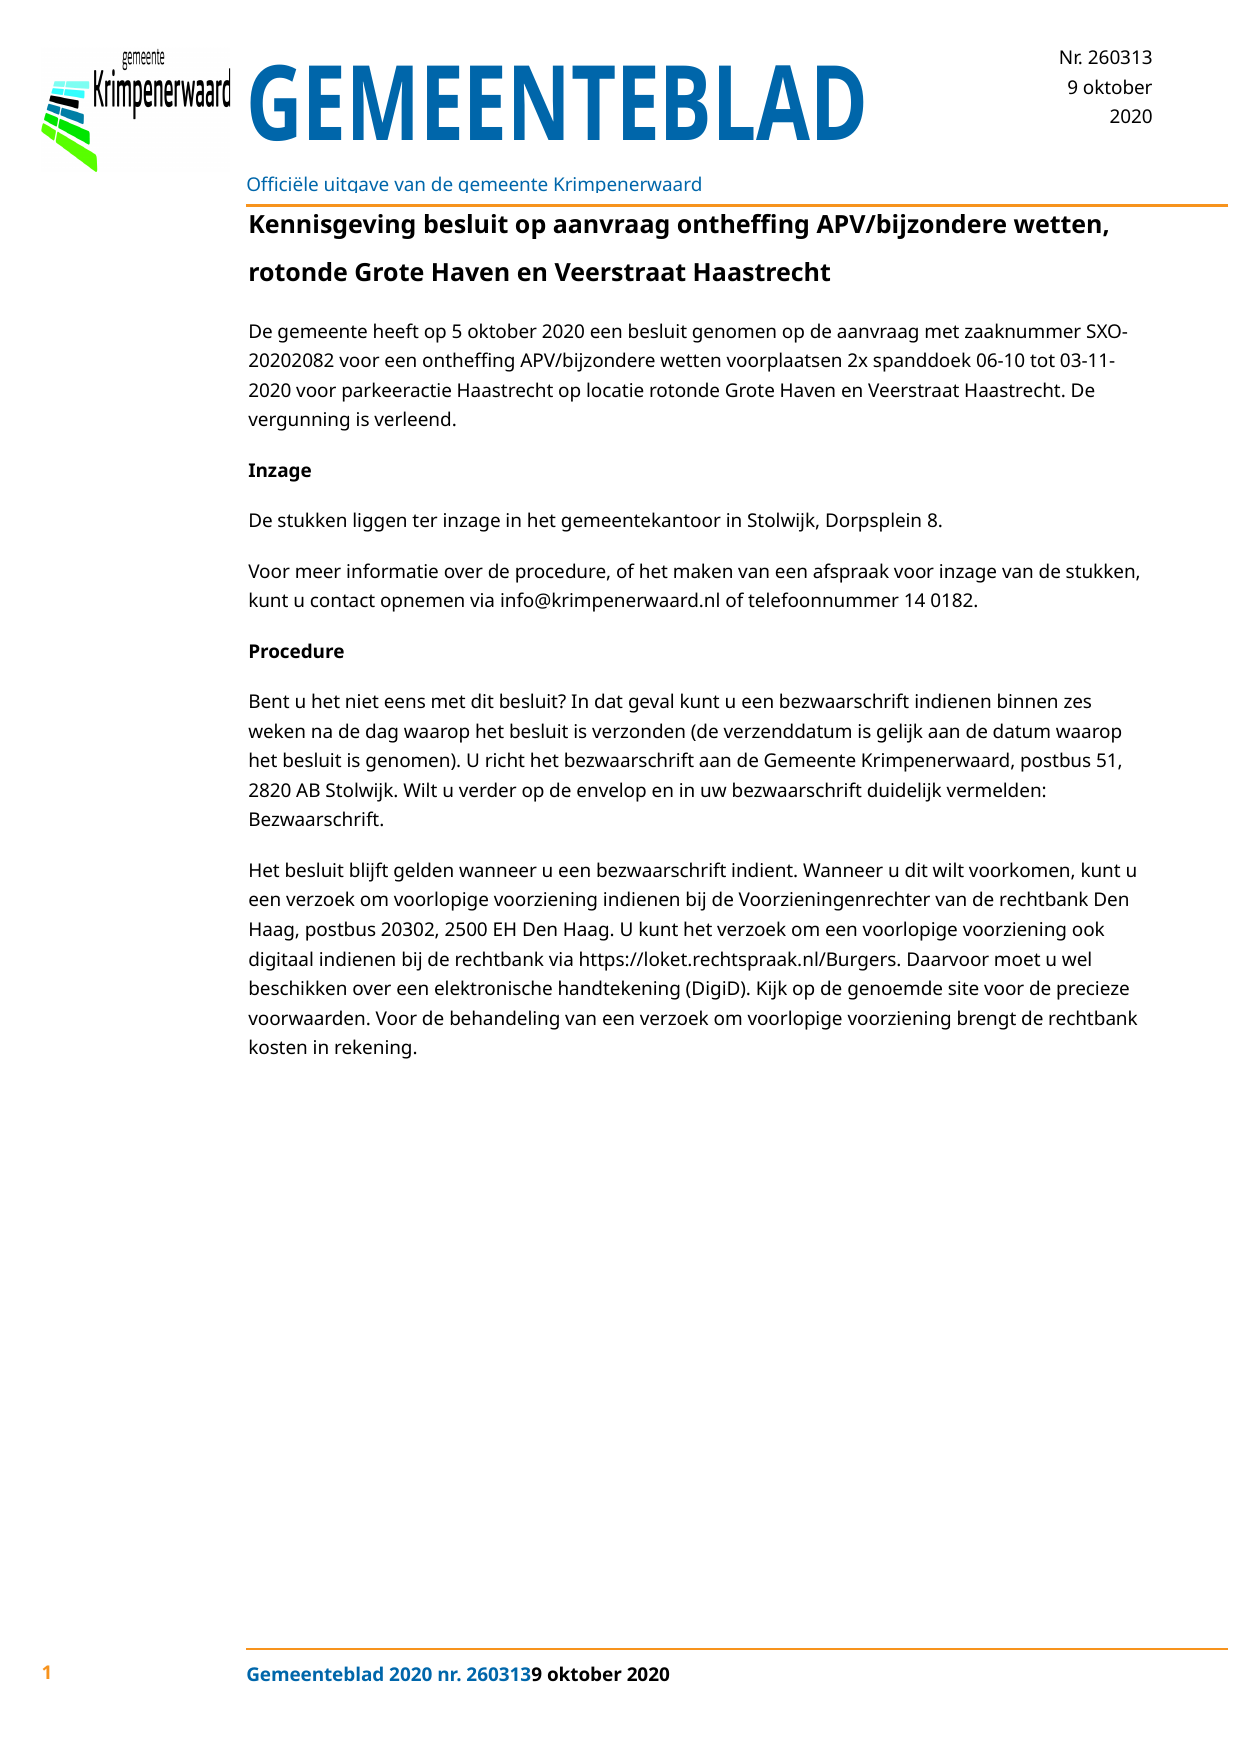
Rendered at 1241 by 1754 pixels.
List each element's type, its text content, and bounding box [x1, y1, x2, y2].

text De gemeente heeft op 5 oktober 2020 een besluit genomen op de aanvraag met zaaknummer SXO-20202082 voor een ontheffing APV/bijzondere wetten voorplaatsen 2x spanddoek 06-10 tot 03-11-2020 voor parkeeractie Haastrecht op locatie rotonde Grote Haven en Veerstraat Haastrecht. De vergunning is verleend. [248, 318, 1152, 432]
text Procedure [248, 638, 1152, 664]
text De stukken liggen ter inzage in het gemeentekantoor in Stolwijk, Dorpsplein 8. [248, 507, 1152, 533]
text Voor meer informatie over de procedure, of het maken van een afspraak voor inzage van de stukken, kunt u contact opnemen via info@krimpenerwaard.nl of telefoonnummer 14 0182. [248, 558, 1152, 613]
text Kennisgeving besluit op aanvraag ontheffing APV/bijzondere wetten, rotonde Grote Haven en Veerstraat Haastrecht [248, 207, 1152, 288]
text Het besluit blijft gelden wanneer u een bezwaarschrift indient. Wanneer u dit wilt voorkomen, kunt u een verzoek om voorlopige voorziening indienen bij de Voorzieningenrechter van de rechtbank Den Haag, postbus 20302, 2500 EH Den Haag. U kunt het verzoek om een voorlopige voorziening ook digitaal indienen bij de rechtbank via https://loket.rechtspraak.nl/Burgers. Daarvoor moet u wel beschikken over een elektronische handtekening (DigiD). Kijk op de genoemde site voor de precieze voorwaarden. Voor de behandeling van een verzoek om voorlopige voorziening brengt de rechtbank kosten in rekening. [248, 857, 1152, 1060]
picture [41, 47, 231, 172]
text Bent u het niet eens met dit besluit? In dat geval kunt u een bezwaarschrift indienen binnen zes weken na de dag waarop het besluit is verzonden (de verzenddatum is gelijk aan de datum waarop het besluit is genomen). U richt het bezwaarschrift aan de Gemeente Krimpenerwaard, postbus 51, 2820 AB Stolwijk. Wilt u verder op de envelop en in uw bezwaarschrift duidelijk vermelden: Bezwaarschrift. [248, 688, 1152, 832]
text Inzage [248, 457, 1152, 483]
